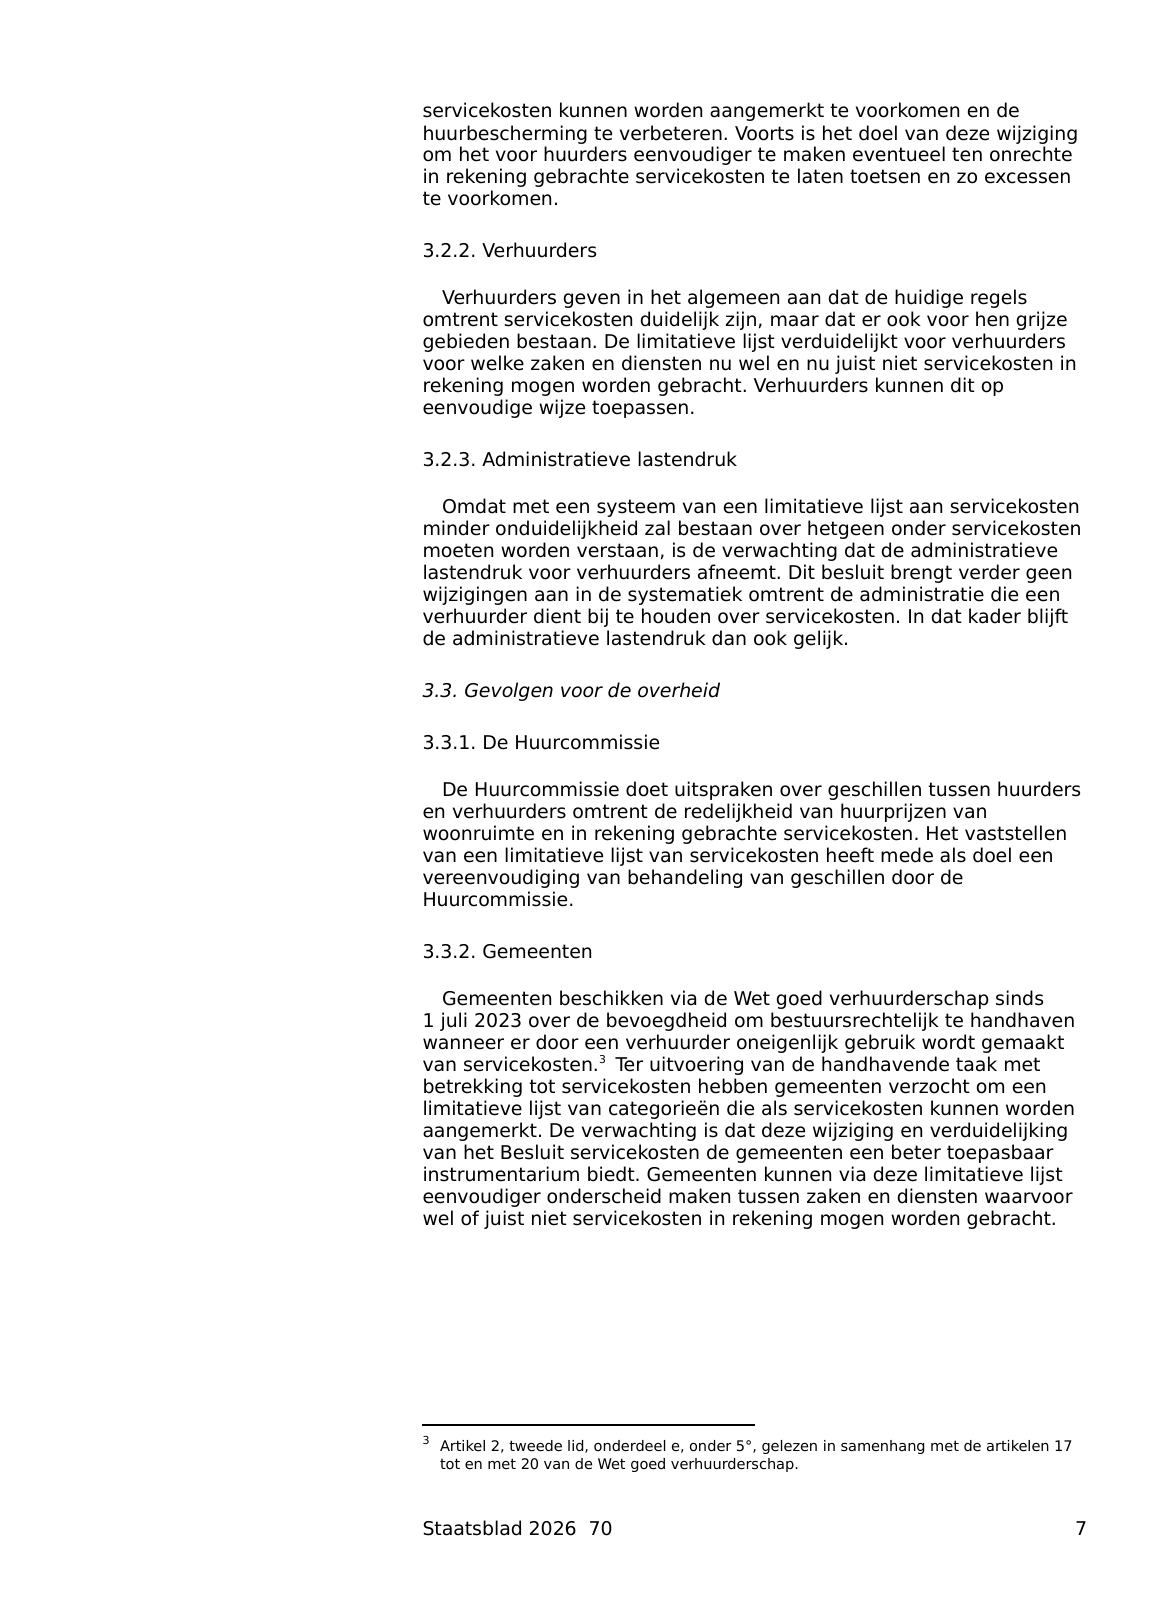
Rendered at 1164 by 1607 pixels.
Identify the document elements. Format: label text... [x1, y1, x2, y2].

text Verhuurders geven in het algemeen aan dat de huidige regels omtrent servicekosten duidelijk zijn, maar dat er ook voor hen grijze gebieden bestaan. De limitatieve lijst verduidelijkt voor verhuurders voor welke zaken en diensten nu wel en nu juist niet servicekosten in rekening mogen worden gebracht. Verhuurders kunnen dit op eenvoudige wijze toepassen. [422, 287, 1087, 419]
text Gemeenten beschikken via de Wet goed verhuurderschap sinds 1 juli 2023 over de bevoegdheid om bestuursrechtelijk te handhaven wanneer er door een verhuurder oneigenlijk gebruik wordt gemaakt van servicekosten. Ter uitvoering van de handhavende taak met betrekking tot servicekosten hebben gemeenten verzocht om een limitatieve lijst van categorieën die als servicekosten kunnen worden aangemerkt. De verwachting is dat deze wijziging en verduidelijking van het Besluit servicekosten de gemeenten een beter toepasbaar instrumentarium biedt. Gemeenten kunnen via deze limitatieve lijst eenvoudiger onderscheid maken tussen zaken en diensten waarvoor wel of juist niet servicekosten in rekening mogen worden gebracht. [422, 988, 1087, 1229]
subtitle 3.3.1. De Huurcommissie [422, 732, 1087, 754]
text De Huurcommissie doet uitspraken over geschillen tussen huurders en verhuurders omtrent de redelijkheid van huurprijzen van woonruimte en in rekening gebrachte servicekosten. Het vaststellen van een limitatieve lijst van servicekosten heeft mede als doel een vereenvoudiging van behandeling van geschillen door de Huurcommissie. [422, 779, 1087, 911]
subtitle 3.3. Gevolgen voor de overheid [422, 680, 1087, 702]
subtitle 3.2.2. Verhuurders [422, 240, 1087, 262]
text Artikel 2, tweede lid, onderdeel e, onder 5°, gelezen in samenhang met de artikelen 17 tot en met 20 van de Wet goed verhuurderschap. [422, 1434, 1087, 1473]
text Omdat met een systeem van een limitatieve lijst aan servicekosten minder onduidelijkheid zal bestaan over hetgeen onder servicekosten moeten worden verstaan, is de verwachting dat de administratieve lastendruk voor verhuurders afneemt. Dit besluit brengt verder geen wijzigingen aan in de systematiek omtrent de administratie die een verhuurder dient bij te houden over servicekosten. In dat kader blijft de administratieve lastendruk dan ook gelijk. [422, 496, 1087, 650]
subtitle 3.2.3. Administratieve lastendruk [422, 449, 1087, 471]
subtitle 3.3.2. Gemeenten [422, 941, 1087, 963]
text servicekosten kunnen worden aangemerkt te voorkomen en de huurbescherming te verbeteren. Voorts is het doel van deze wijziging om het voor huurders eenvoudiger te maken eventueel ten onrechte in rekening gebrachte servicekosten te laten toetsen en zo excessen te voorkomen. [422, 100, 1087, 210]
